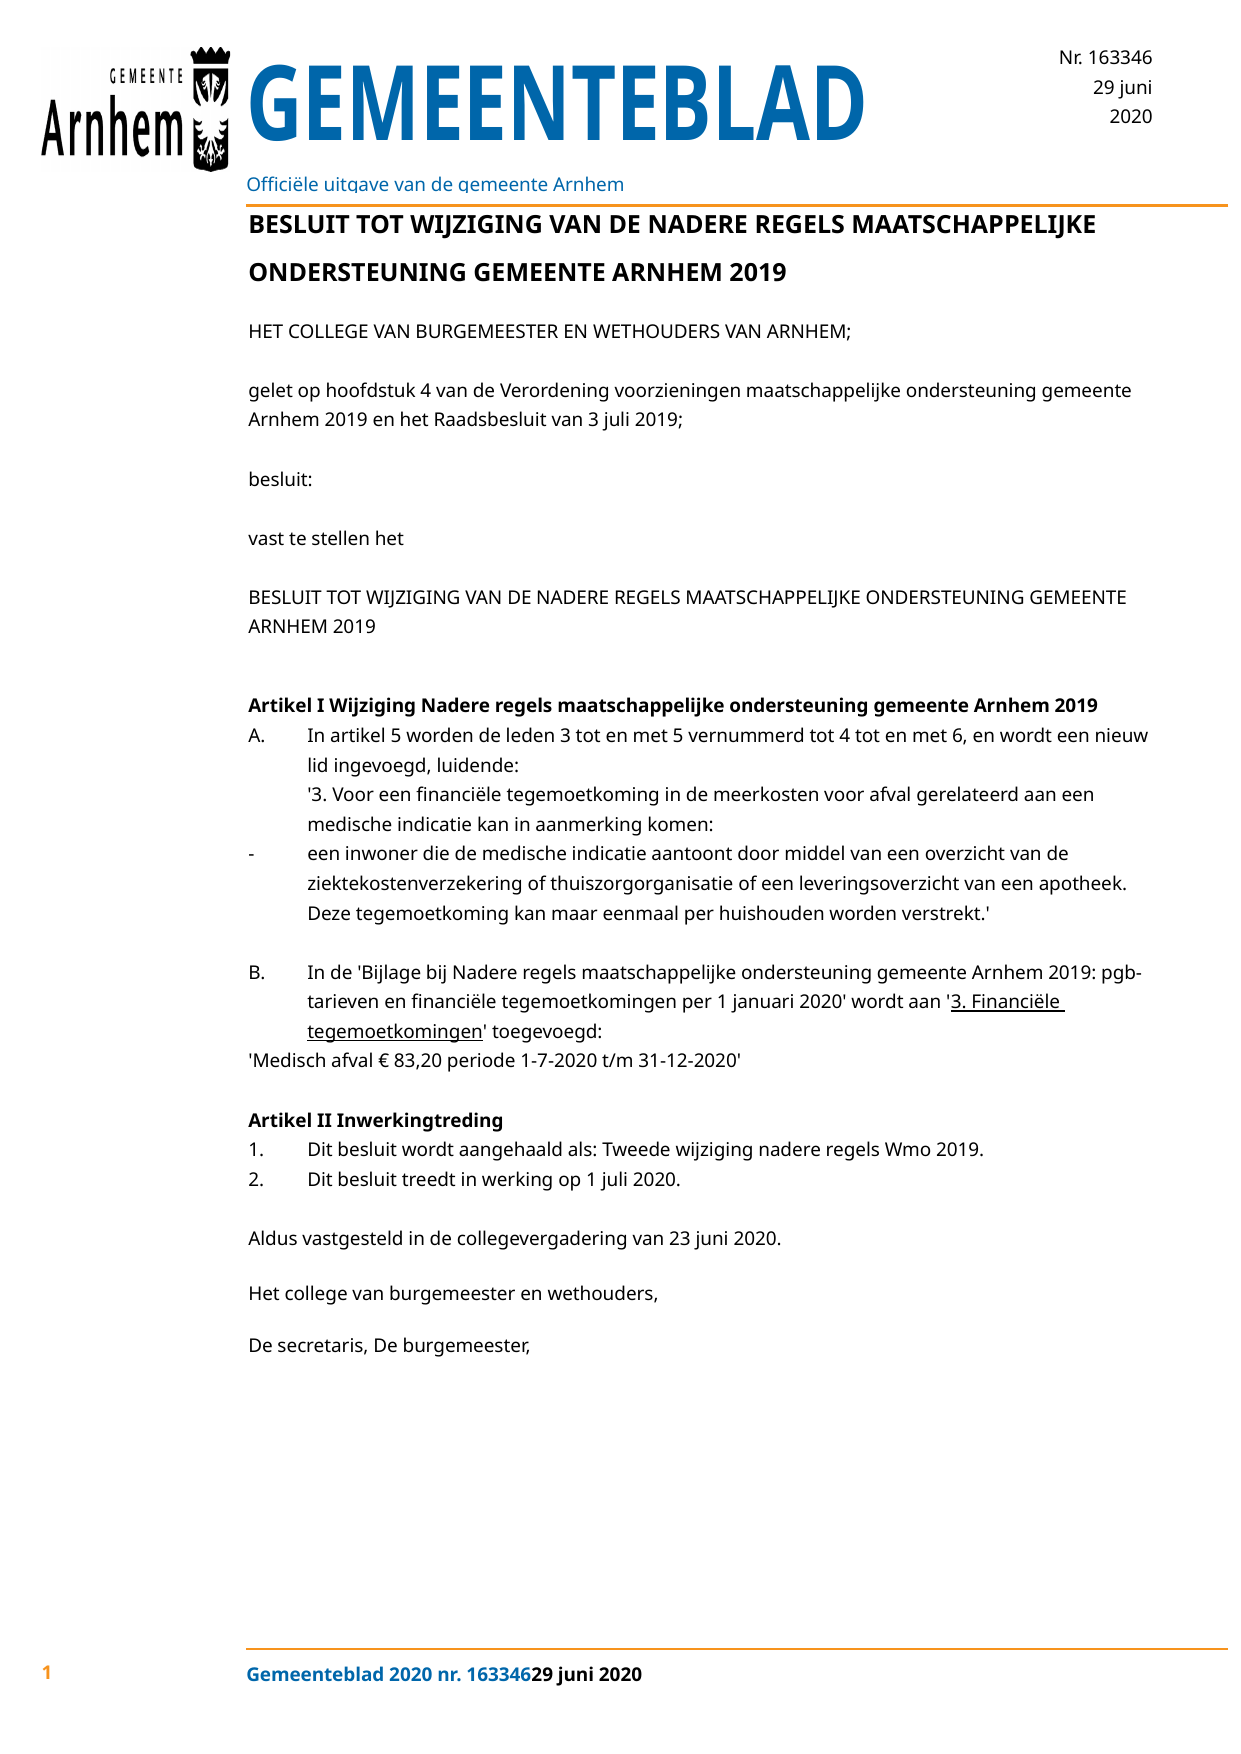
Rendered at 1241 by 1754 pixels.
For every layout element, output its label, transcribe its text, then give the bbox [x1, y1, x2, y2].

text BESLUIT TOT WIJZIGING VAN DE NADERE REGELS MAATSCHAPPELIJKE ONDERSTEUNING GEMEENTE ARNHEM 2019 [248, 207, 1152, 288]
picture [41, 47, 231, 172]
text gelet op hoofdstuk 4 van de Verordening voorzieningen maatschappelijke ondersteuning gemeente Arnhem 2019 en het Raadsbesluit van 3 juli 2019; [248, 377, 1152, 432]
text Aldus vastgesteld in de collegevergadering van 23 juni 2020. [248, 1225, 1152, 1251]
list een inwoner die de medische indicatie aantoont door middel van een overzicht van de ziektekostenverzekering of thuiszorgorganisatie of een leveringsoverzicht van een apotheek. [248, 841, 1152, 896]
list Dit besluit wordt aangehaald als: Tweede wijziging nadere regels Wmo 2019. [248, 1136, 1152, 1162]
text Artikel I Wijziging Nadere regels maatschappelijke ondersteuning gemeente Arnhem 2019 [248, 693, 1152, 718]
text Artikel II Inwerkingtreding [248, 1107, 1152, 1132]
list Dit besluit treedt in werking op 1 juli 2020. [248, 1166, 1152, 1192]
list '3. Voor een financiële tegemoetkoming in de meerkosten voor afval gerelateerd aan een medische indicatie kan in aanmerking komen: [248, 781, 1152, 837]
list In de 'Bijlage bij Nadere regels maatschappelijke ondersteuning gemeente Arnhem 2019: pgb-tarieven en financiële tegemoetkomingen per 1 januari 2020' wordt aan '3. Financiële tegemoetkomingen' toegevoegd: [248, 959, 1152, 1044]
text besluit: [248, 466, 1152, 492]
text BESLUIT TOT WIJZIGING VAN DE NADERE REGELS MAATSCHAPPELIJKE ONDERSTEUNING GEMEENTE ARNHEM 2019 [248, 584, 1152, 639]
list Deze tegemoetkoming kan maar eenmaal per huishouden worden verstrekt.' [248, 900, 1152, 925]
text Het college van burgemeester en wethouders, [248, 1280, 1152, 1306]
text De secretaris, De burgemeester, [248, 1332, 1152, 1358]
text vast te stellen het [248, 525, 1152, 551]
list In artikel 5 worden de leden 3 tot en met 5 vernummerd tot 4 tot en met 6, en wordt een nieuw lid ingevoegd, luidende: [248, 722, 1152, 777]
text 'Medisch afval € 83,20 periode 1-7-2020 t/m 31-12-2020' [248, 1048, 1152, 1073]
text HET COLLEGE VAN BURGEMEESTER EN WETHOUDERS VAN ARNHEM; [248, 318, 1152, 344]
